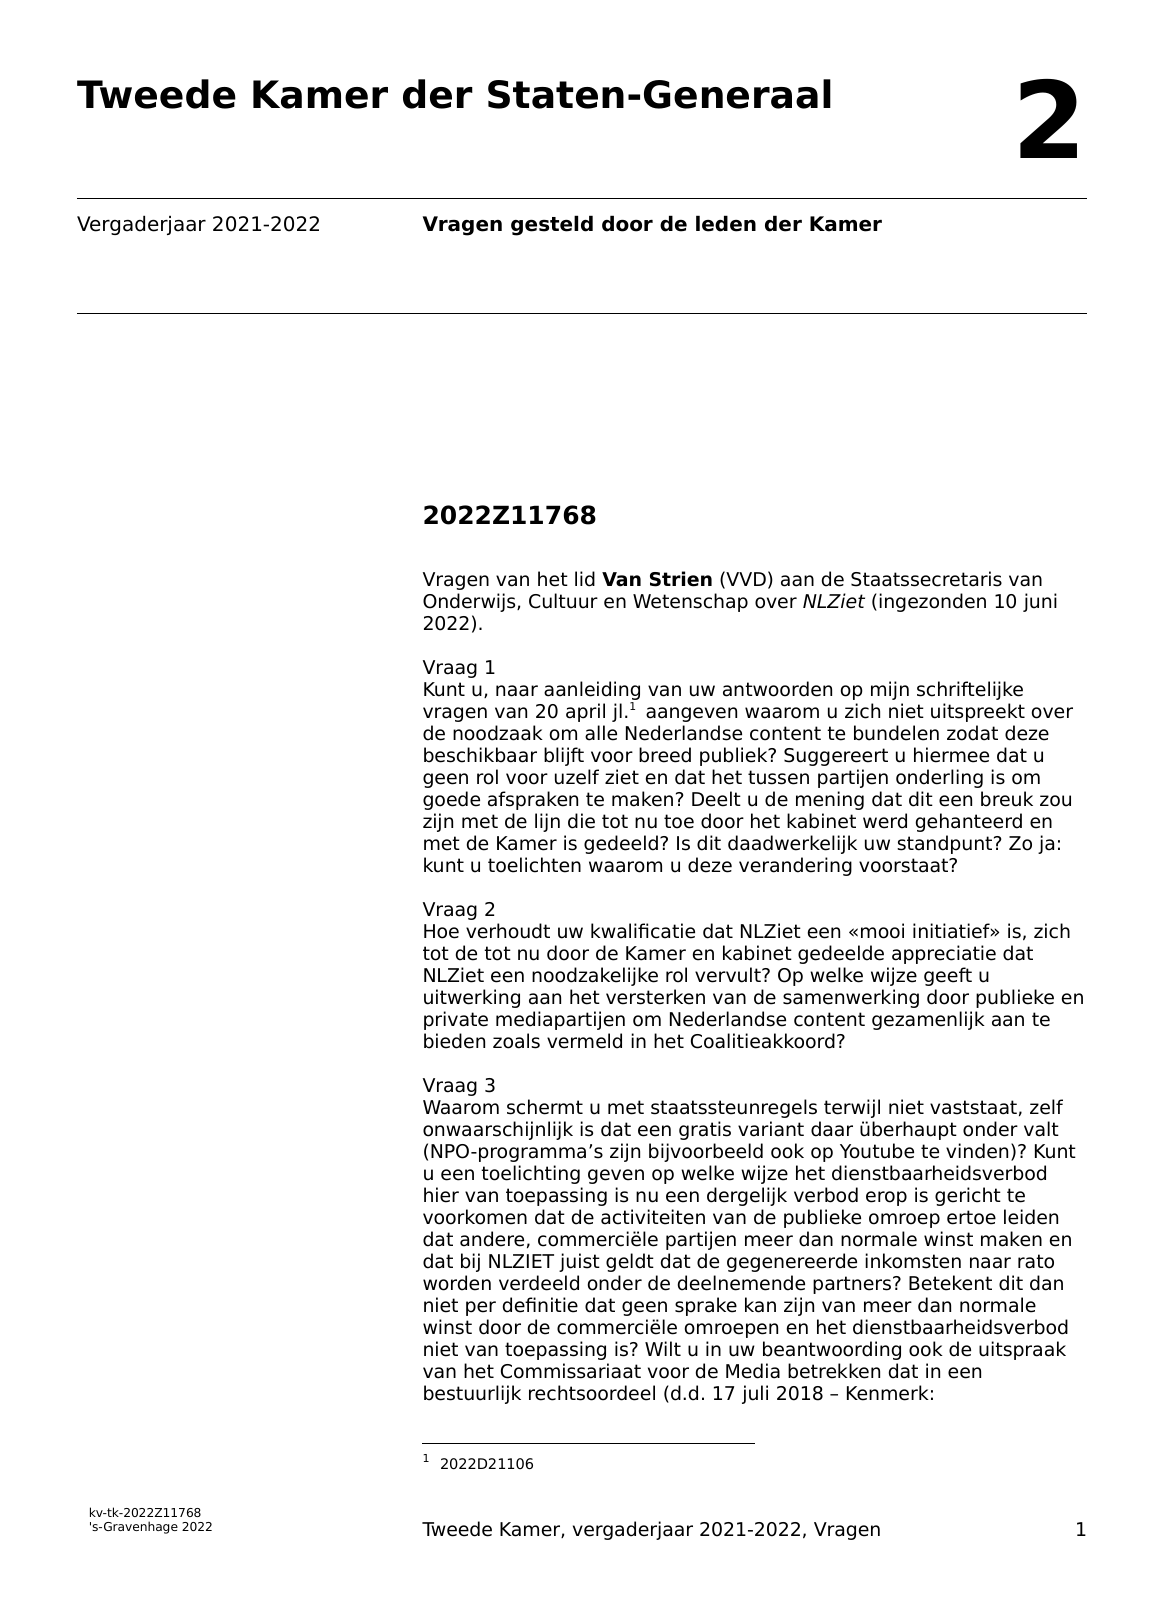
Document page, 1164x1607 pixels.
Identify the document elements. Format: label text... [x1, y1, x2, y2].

table_cell Vragen gesteld door de leden der Kamer [422, 199, 1087, 313]
text Hoe verhoudt uw kwalificatie dat NLZiet een «mooi initiatief» is, zich tot de tot nu door de Kamer en kabinet gedeelde appreciatie dat NLZiet een noodzakelijke rol vervult? Op welke wijze geeft u uitwerking aan het versterken van de samenwerking door publieke en private mediapartijen om Nederlandse content gezamenlijk aan te bieden zoals vermeld in het Coalitieakkoord? [422, 921, 1087, 1053]
table_header 2 [886, 59, 1087, 198]
text Kunt u, naar aanleiding van uw antwoorden op mijn schriftelijke vragen van 20 april jl. aangeven waarom u zich niet uitspreekt over de noodzaak om alle Nederlandse content te bundelen zodat deze beschikbaar blijft voor breed publiek? Suggereert u hiermee dat u geen rol voor uzelf ziet en dat het tussen partijen onderling is om goede afspraken te maken? Deelt u de mening dat dit een breuk zou zijn met de lijn die tot nu toe door het kabinet werd gehanteerd en met de Kamer is gedeeld? Is dit daadwerkelijk uw standpunt? Zo ja: kunt u toelichten waarom u deze verandering voorstaat? [422, 679, 1087, 877]
table_cell Vergaderjaar 2021-2022 [77, 199, 422, 313]
text 's-Gravenhage 2022 [88, 1520, 323, 1534]
text Waarom schermt u met staatssteunregels terwijl niet vaststaat, zelf onwaarschijnlijk is dat een gratis variant daar überhaupt onder valt (NPO-programma’s zijn bijvoorbeeld ook op Youtube te vinden)? Kunt u een toelichting geven op welke wijze het dienstbaarheidsverbod hier van toepassing is nu een dergelijk verbod erop is gericht te voorkomen dat de activiteiten van de publieke omroep ertoe leiden dat andere, commerciële partijen meer dan normale winst maken en dat bij NLZIET juist geldt dat de gegenereerde inkomsten naar rato worden verdeeld onder de deelnemende partners? Betekent dit dan niet per definitie dat geen sprake kan zijn van meer dan normale winst door de commerciële omroepen en het dienstbaarheidsverbod niet van toepassing is? Wilt u in uw beantwoording ook de uitspraak van het Commissariaat voor de Media betrekken dat in een bestuurlijk rechtsoordeel (d.d. 17 juli 2018 – Kenmerk: [422, 1097, 1087, 1404]
text kv-tk-2022Z11768 [88, 1506, 323, 1520]
text Vraag 3 [422, 1075, 1087, 1097]
table_header Tweede Kamer der Staten-Generaal [77, 59, 886, 198]
text 2022D21106 [422, 1452, 1087, 1474]
text 2022Z11768 [422, 501, 1087, 531]
text Vraag 1 [422, 657, 1087, 679]
text Vraag 2 [422, 899, 1087, 921]
text Vragen van het lid Van Strien (VVD) aan de Staatssecretaris van Onderwijs, Cultuur en Wetenschap over NLZiet (ingezonden 10 juni 2022). [422, 569, 1087, 635]
